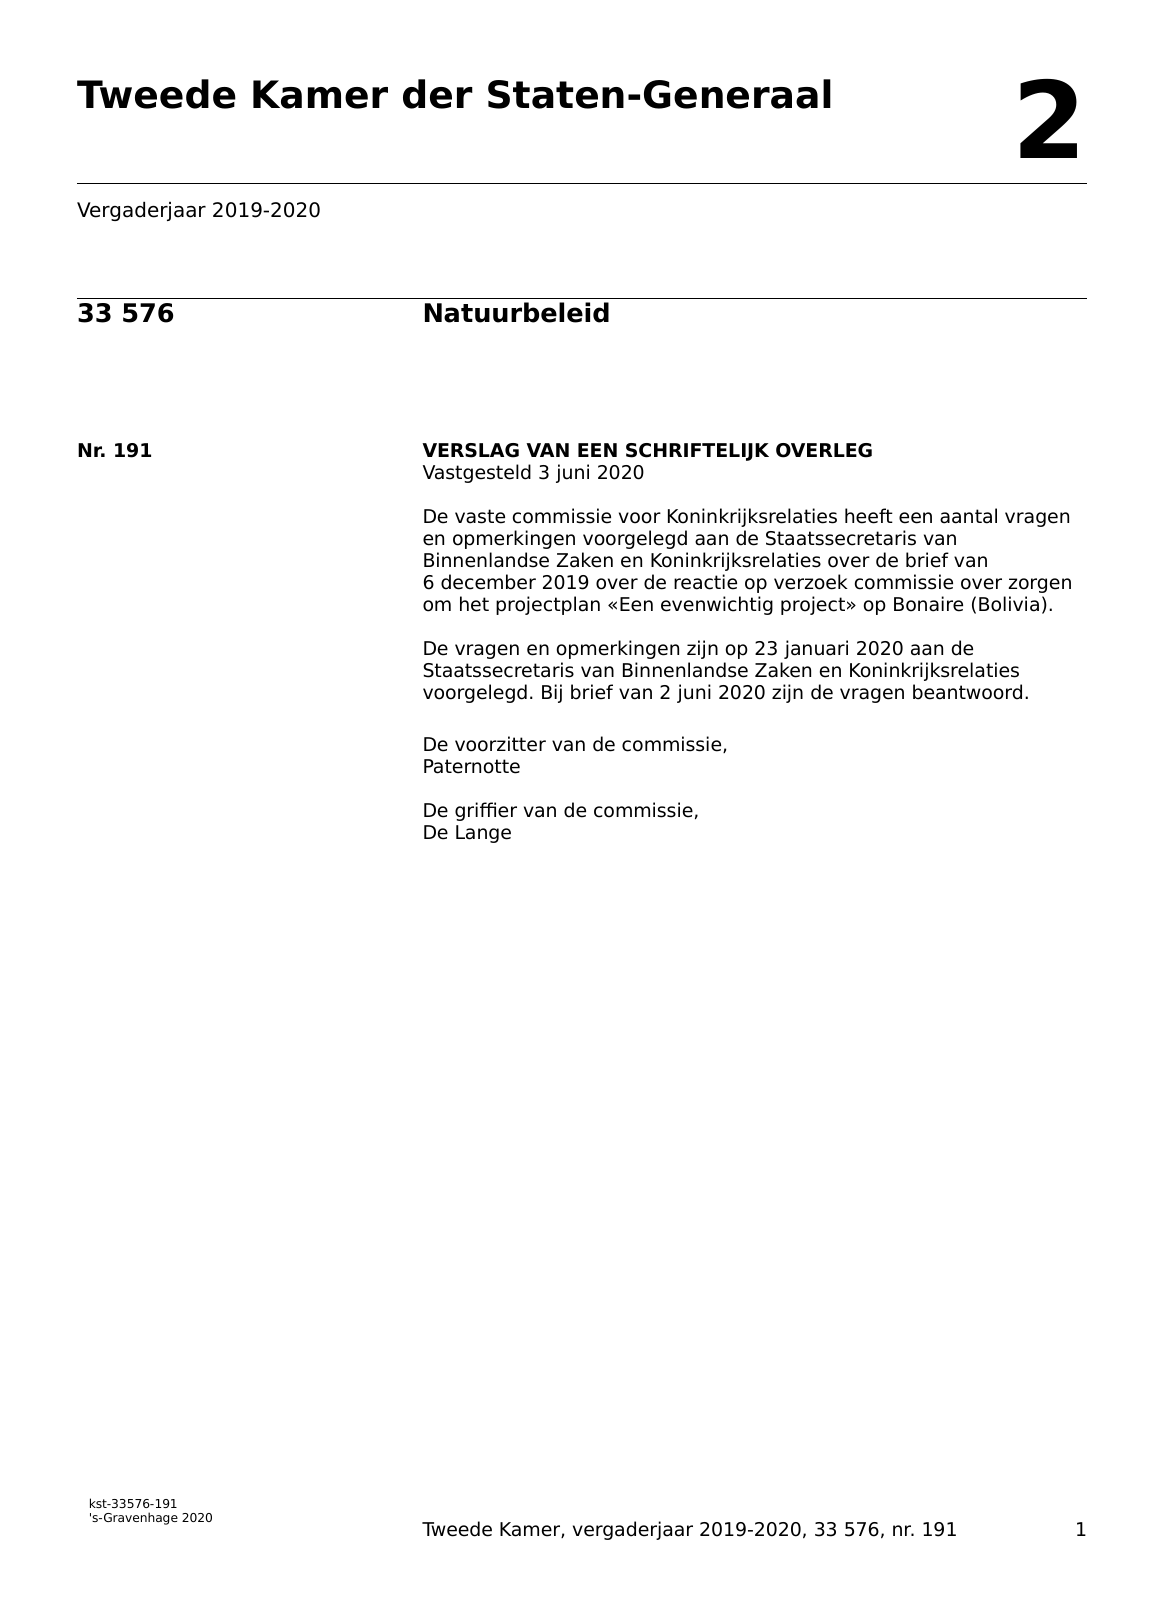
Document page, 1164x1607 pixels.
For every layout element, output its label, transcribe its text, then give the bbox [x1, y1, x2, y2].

table_header 2 [886, 59, 1087, 183]
text De vragen en opmerkingen zijn op 23 januari 2020 aan de Staatssecretaris van Binnenlandse Zaken en Koninkrijksrelaties voorgelegd. Bij brief van 2 juni 2020 zijn de vragen beantwoord. [422, 638, 1087, 704]
text Vastgesteld 3 juni 2020 [422, 462, 1087, 484]
table_header Tweede Kamer der Staten-Generaal [77, 59, 886, 183]
subtitle 33 576 Natuurbeleid [77, 299, 1087, 329]
text kst-33576-191 [88, 1497, 323, 1511]
table_cell Vergaderjaar 2019-2020 [77, 184, 1087, 298]
text 's-Gravenhage 2020 [88, 1511, 323, 1525]
text De griffier van de commissie, De Lange [422, 800, 1087, 844]
subtitle Nr. 191 VERSLAG VAN EEN SCHRIFTELIJK OVERLEG [77, 440, 1087, 462]
text De voorzitter van de commissie, Paternotte [422, 734, 1087, 778]
text De vaste commissie voor Koninkrijksrelaties heeft een aantal vragen en opmerkingen voorgelegd aan de Staatssecretaris van Binnenlandse Zaken en Koninkrijksrelaties over de brief van 6 december 2019 over de reactie op verzoek commissie over zorgen om het projectplan «Een evenwichtig project» op Bonaire (Bolivia). [422, 506, 1087, 616]
